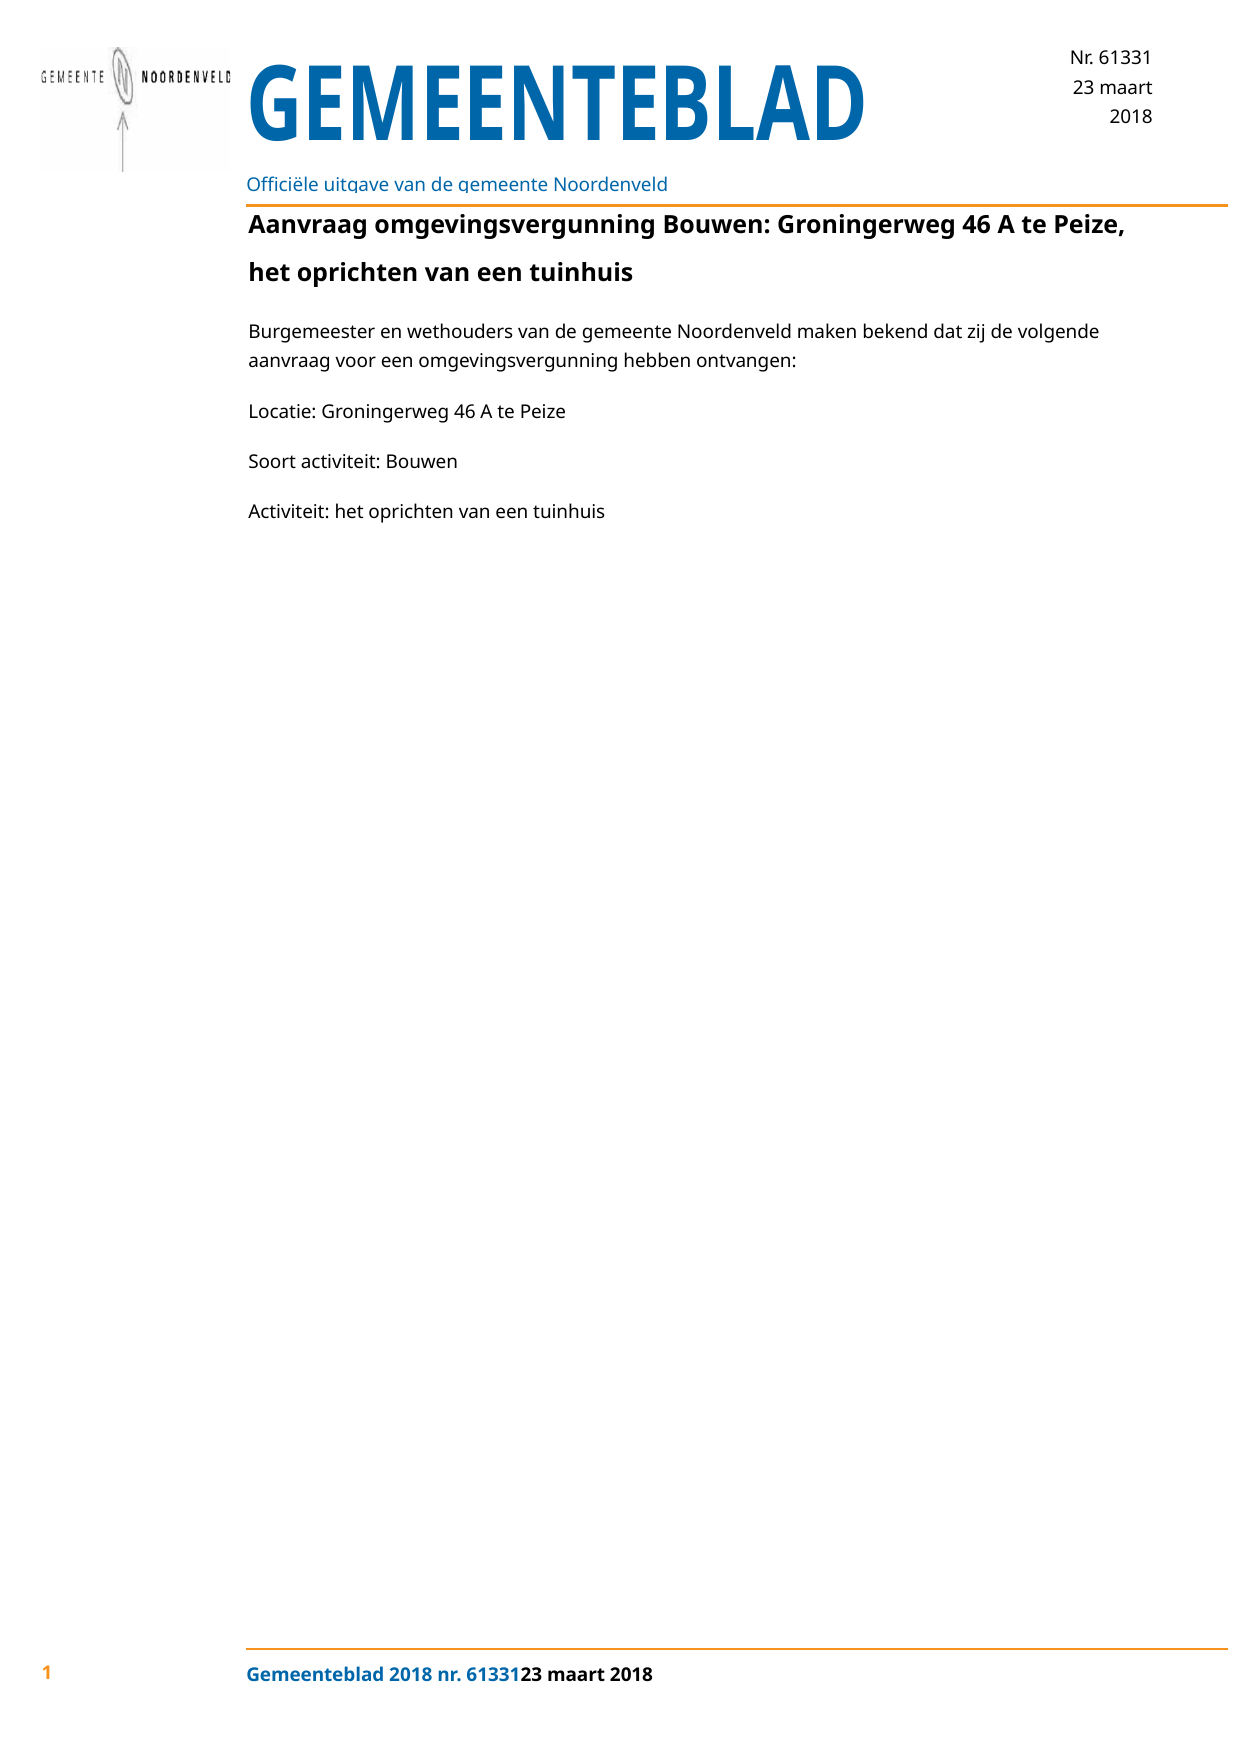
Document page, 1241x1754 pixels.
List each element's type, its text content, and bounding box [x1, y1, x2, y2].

picture [41, 47, 231, 172]
text Soort activiteit: Bouwen [248, 448, 1152, 474]
text Locatie: Groningerweg 46 A te Peize [248, 398, 1152, 424]
text Burgemeester en wethouders van de gemeente Noordenveld maken bekend dat zij de volgende aanvraag voor een omgevingsvergunning hebben ontvangen: [248, 318, 1152, 373]
text Activiteit: het oprichten van een tuinhuis [248, 499, 1152, 524]
text Aanvraag omgevingsvergunning Bouwen: Groningerweg 46 A te Peize, het oprichten van een tuinhuis [248, 207, 1152, 288]
